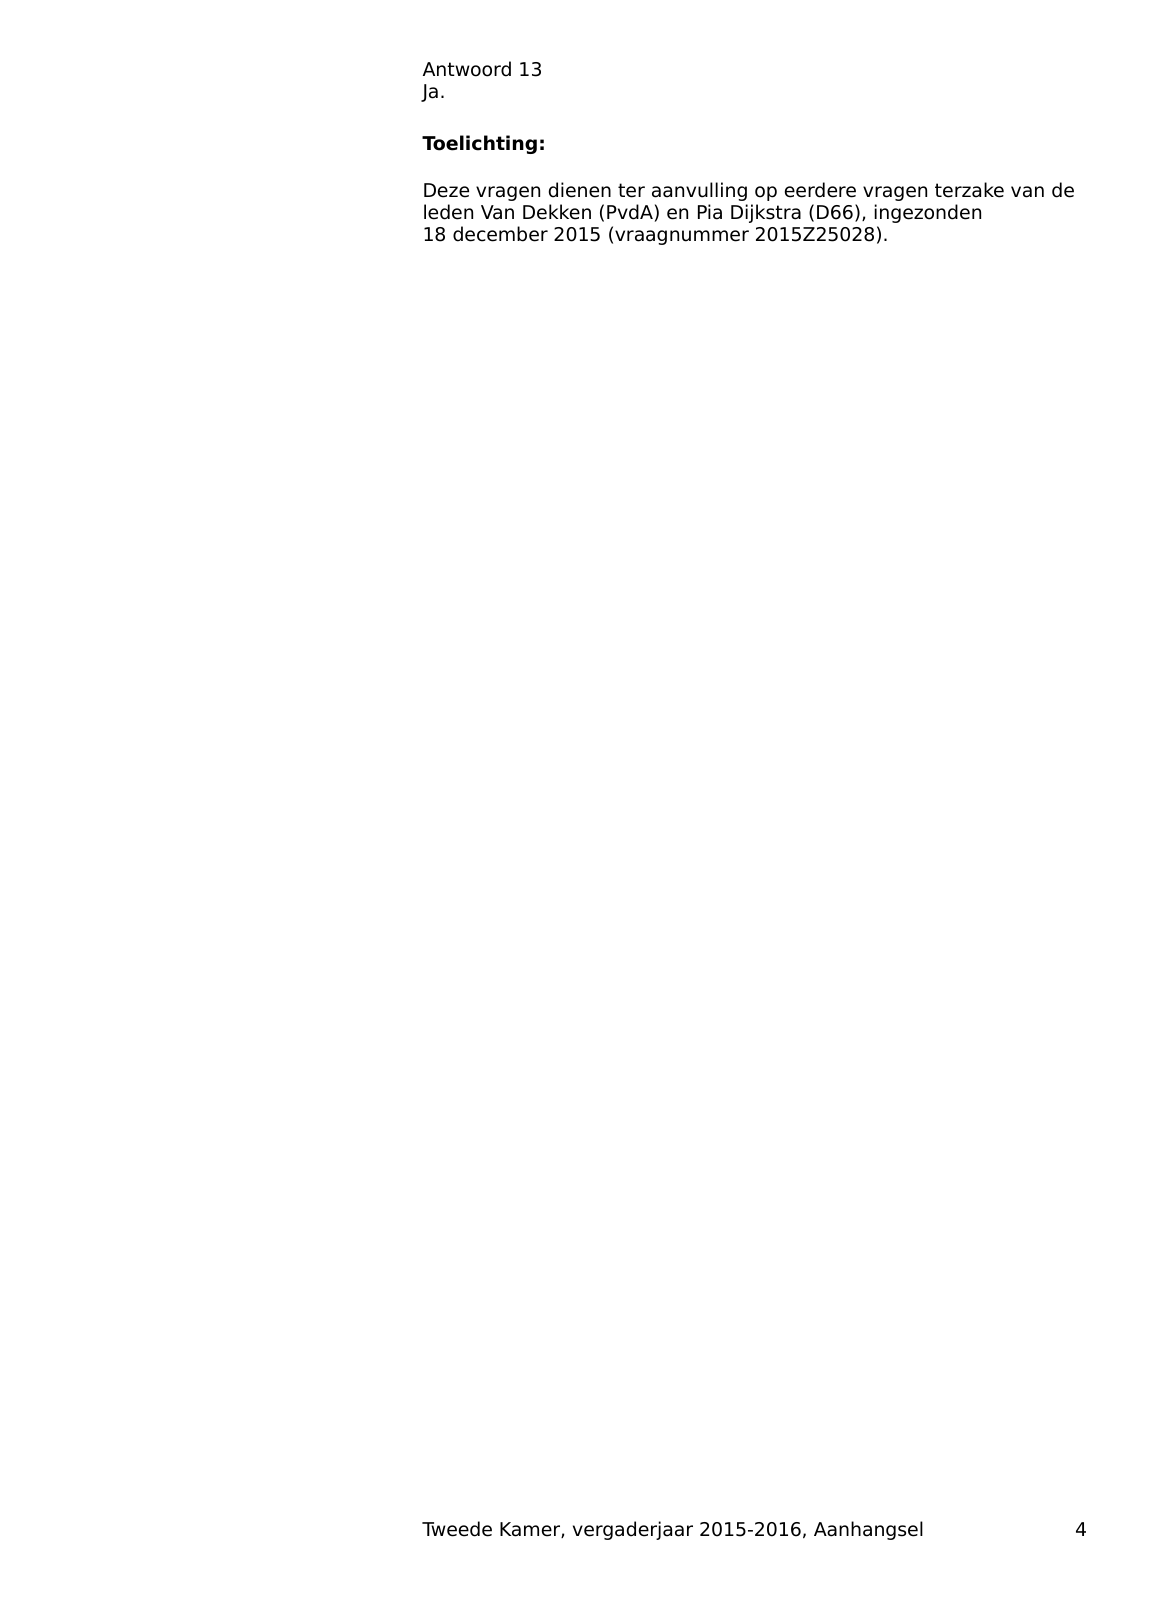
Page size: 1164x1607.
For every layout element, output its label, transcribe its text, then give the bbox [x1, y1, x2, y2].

text Antwoord 13 [422, 59, 1087, 81]
text Deze vragen dienen ter aanvulling op eerdere vragen terzake van de leden Van Dekken (PvdA) en Pia Dijkstra (D66), ingezonden 18 december 2015 (vraagnummer 2015Z25028). [422, 180, 1087, 246]
text Ja. [422, 81, 1087, 103]
subtitle Toelichting: [422, 133, 1087, 155]
